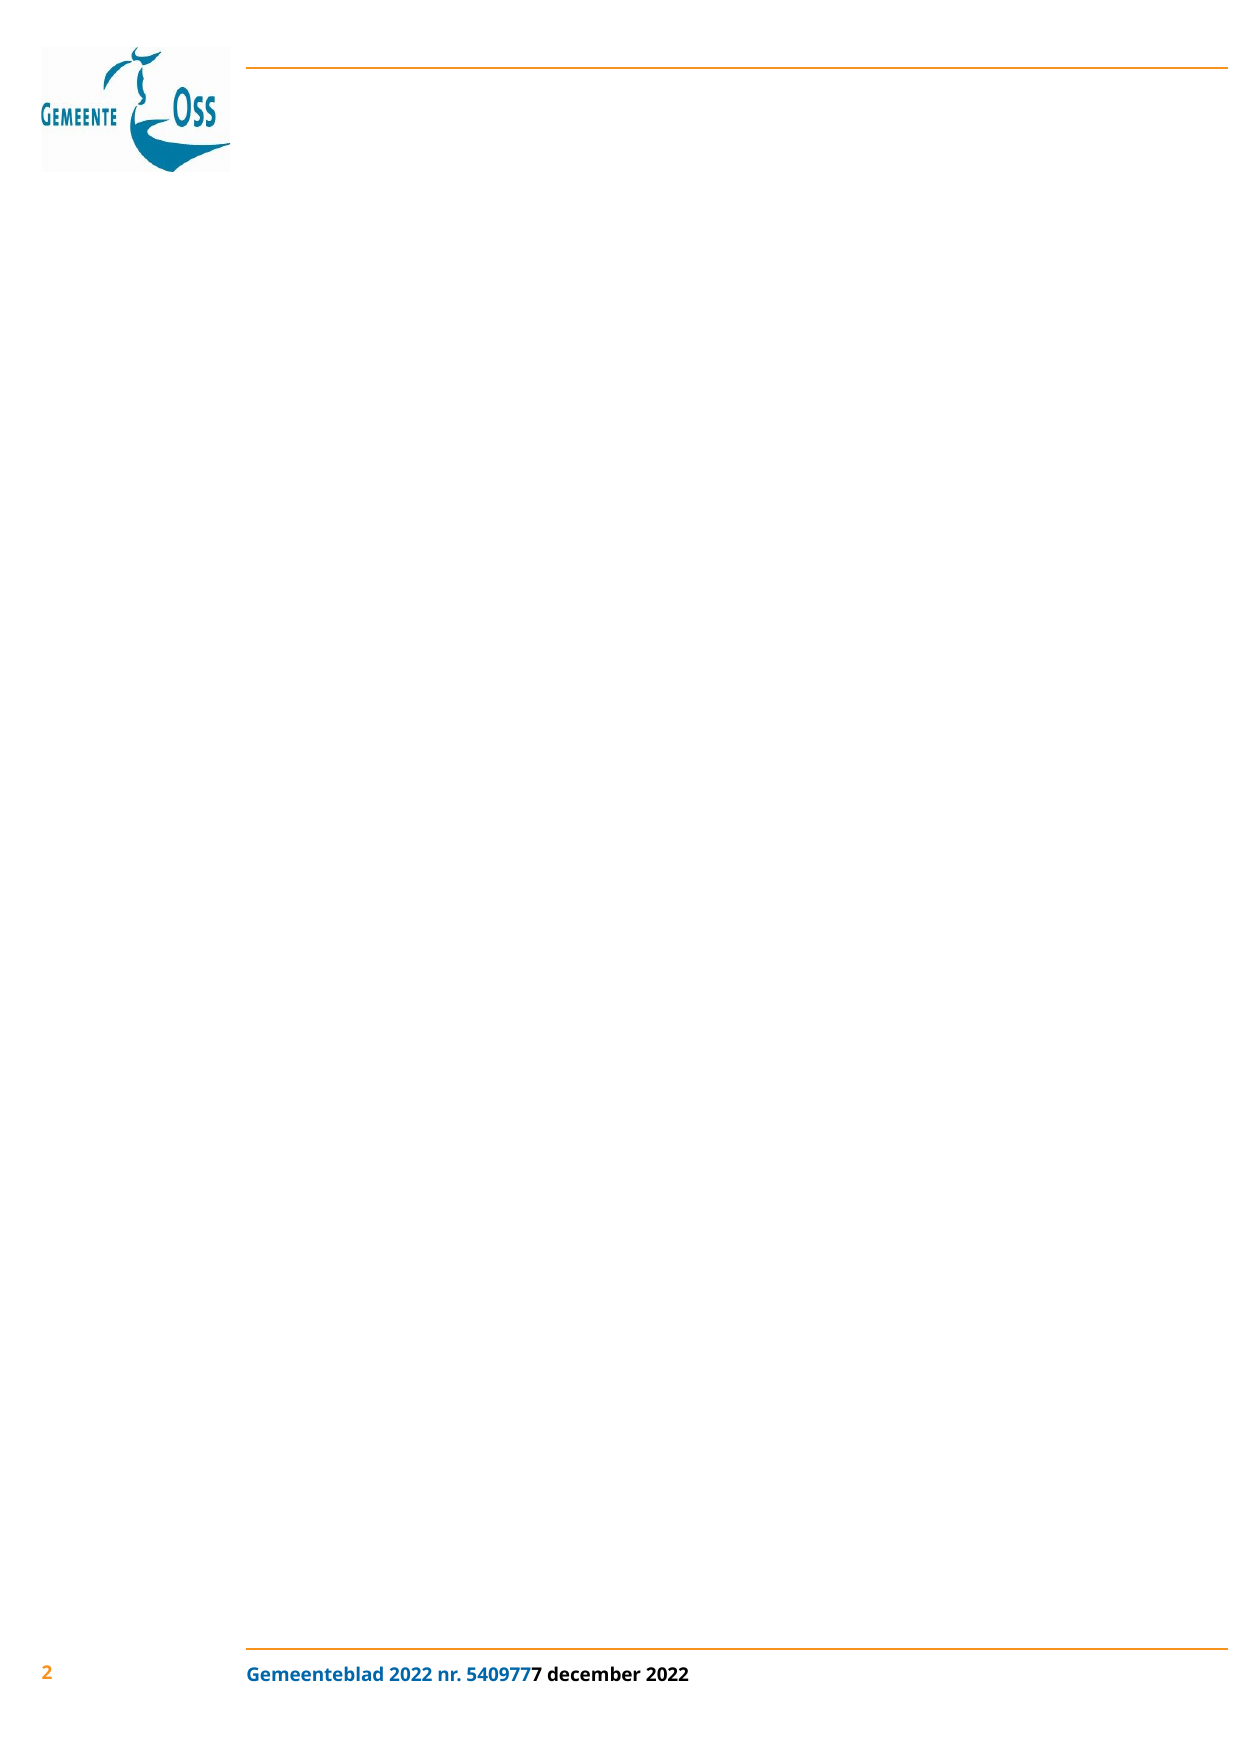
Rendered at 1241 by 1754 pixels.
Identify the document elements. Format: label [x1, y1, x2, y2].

picture [41, 47, 231, 172]
